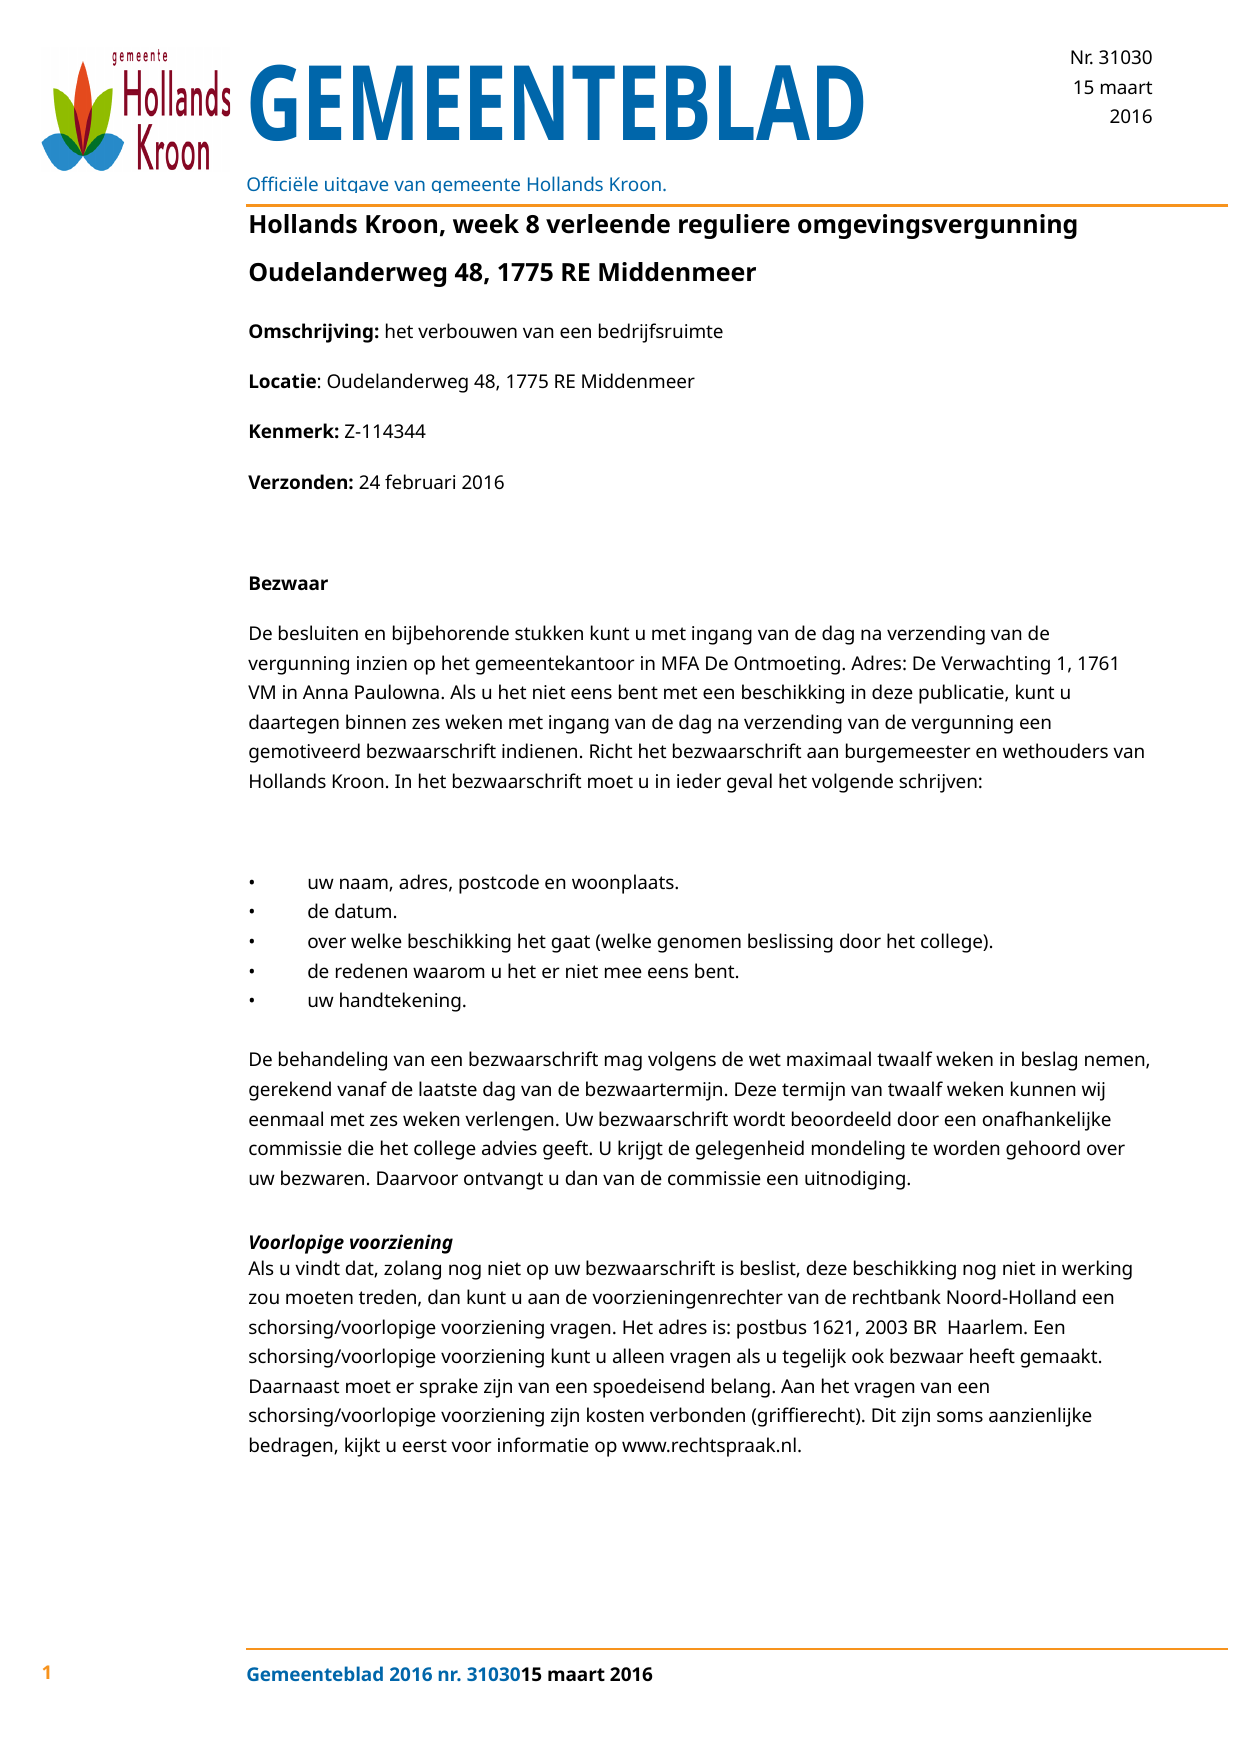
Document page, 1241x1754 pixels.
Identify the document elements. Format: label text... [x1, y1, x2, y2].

list de redenen waarom u het er niet mee eens bent. [248, 958, 1152, 984]
text Kenmerk: Z-114344 [248, 419, 1152, 444]
list de datum. [248, 899, 1152, 924]
text De besluiten en bijbehorende stukken kunt u met ingang van de dag na verzending van de vergunning inzien op het gemeentekantoor in MFA De Ontmoeting. Adres: De Verwachting 1, 1761 VM in Anna Paulowna. Als u het niet eens bent met een beschikking in deze publicatie, kunt u daartegen binnen zes weken met ingang van de dag na verzending van de vergunning een gemotiveerd bezwaarschrift indienen. Richt het bezwaarschrift aan burgemeester en wethouders van Hollands Kroon. In het bezwaarschrift moet u in ieder geval het volgende schrijven: [248, 620, 1152, 794]
text Locatie: Oudelanderweg 48, 1775 RE Middenmeer [248, 368, 1152, 394]
list uw handtekening. [248, 987, 1152, 1013]
picture [41, 47, 231, 172]
text Omschrijving: het verbouwen van een bedrijfsruimte [248, 318, 1152, 344]
text Bezwaar [248, 570, 1152, 596]
list uw naam, adres, postcode en woonplaats. [248, 869, 1152, 895]
list over welke beschikking het gaat (welke genomen beslissing door het college). [248, 928, 1152, 954]
text Voorlopige voorziening [248, 1229, 1152, 1255]
text Verzonden: 24 februari 2016 [248, 469, 1152, 495]
text Als u vindt dat, zolang nog niet op uw bezwaarschrift is beslist, deze beschikking nog niet in werking zou moeten treden, dan kunt u aan de voorzieningenrechter van de rechtbank Noord-Holland een schorsing/voorlopige voorziening vragen. Het adres is: postbus 1621, 2003 BR Haarlem. Een schorsing/voorlopige voorziening kunt u alleen vragen als u tegelijk ook bezwaar heeft gemaakt. Daarnaast moet er sprake zijn van een spoedeisend belang. Aan het vragen van een schorsing/voorlopige voorziening zijn kosten verbonden (griffierecht). Dit zijn soms aanzienlijke bedragen, kijkt u eerst voor informatie op www.rechtspraak.nl. [248, 1255, 1152, 1458]
text De behandeling van een bezwaarschrift mag volgens de wet maximaal twaalf weken in beslag nemen, gerekend vanaf de laatste dag van de bezwaartermijn. Deze termijn van twaalf weken kunnen wij eenmaal met zes weken verlengen. Uw bezwaarschrift wordt beoordeeld door een onafhankelijke commissie die het college advies geeft. U krijgt de gelegenheid mondeling te worden gehoord over uw bezwaren. Daarvoor ontvangt u dan van de commissie een uitnodiging. [248, 1047, 1152, 1191]
text Hollands Kroon, week 8 verleende reguliere omgevingsvergunning Oudelanderweg 48, 1775 RE Middenmeer [248, 207, 1152, 288]
